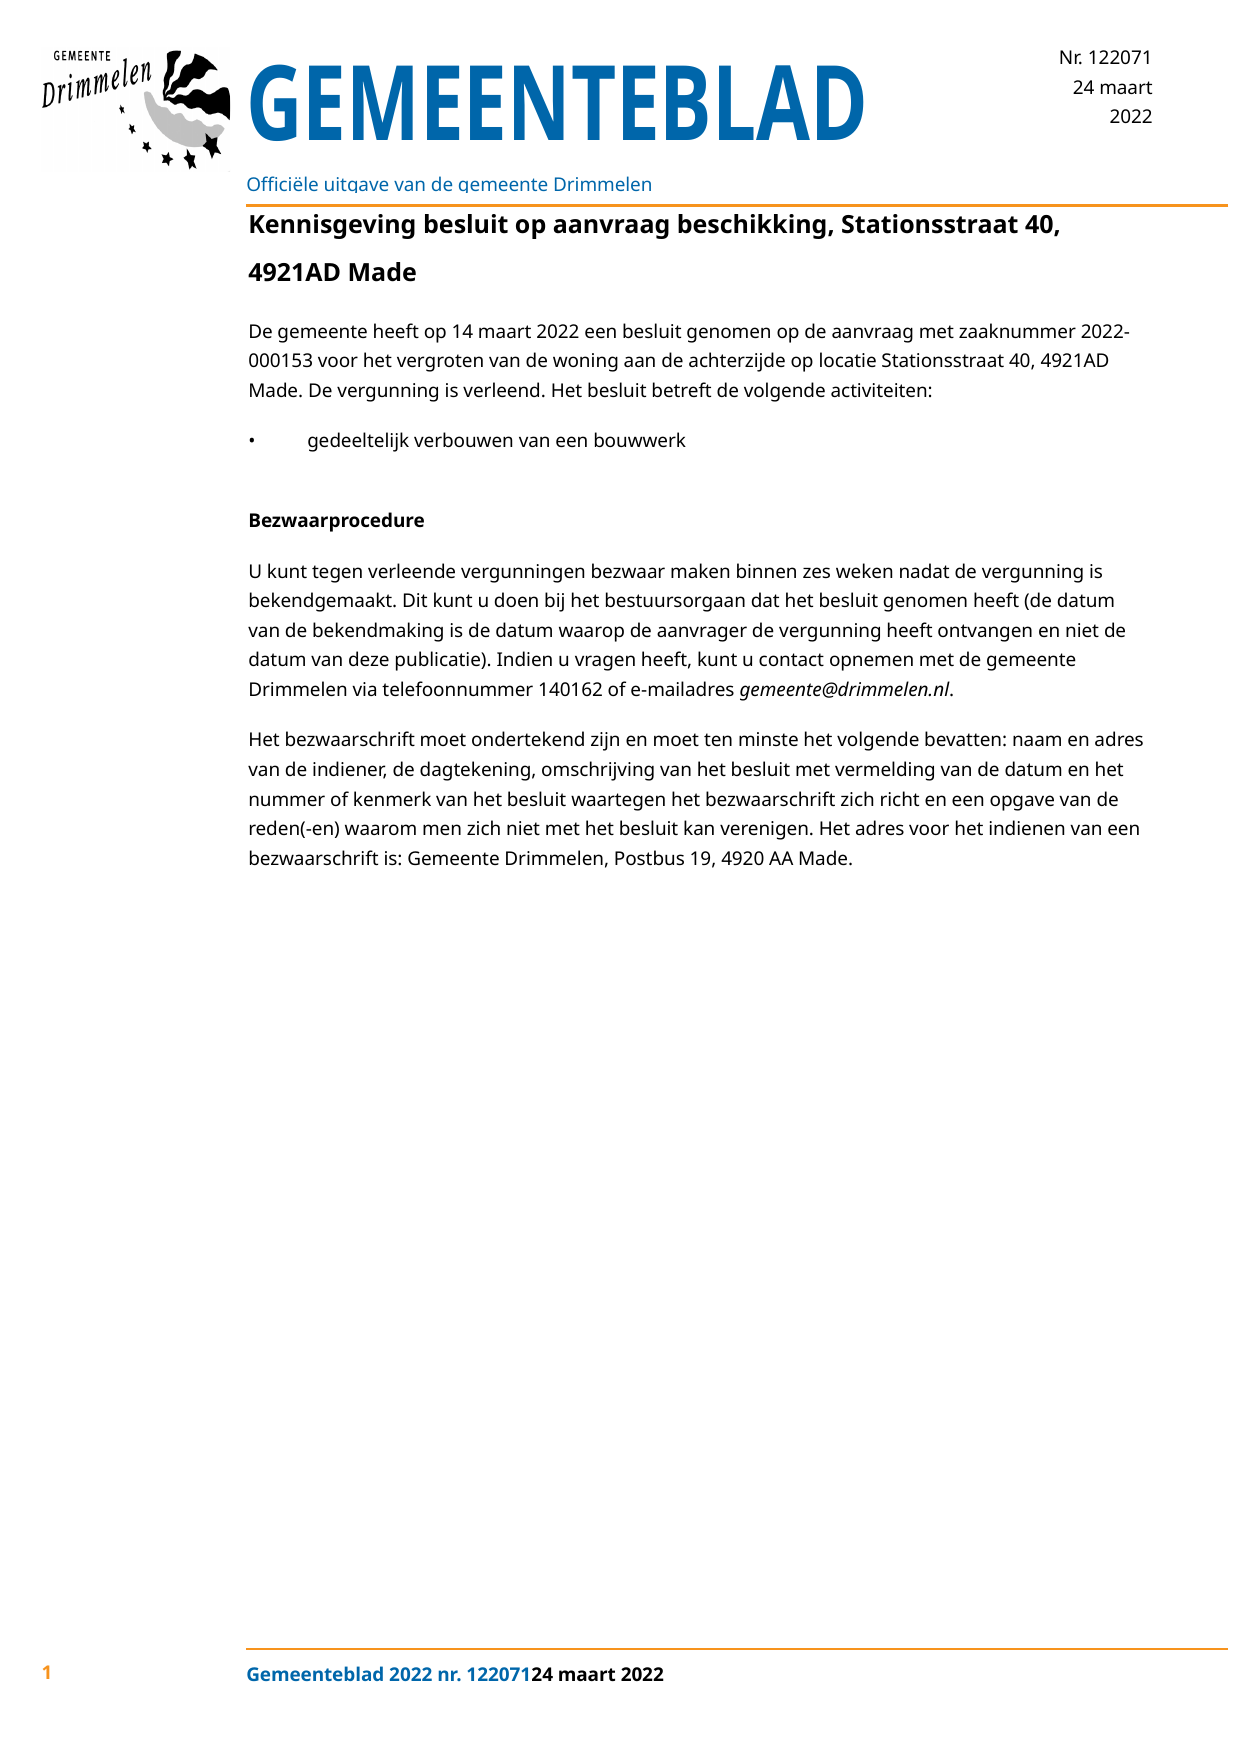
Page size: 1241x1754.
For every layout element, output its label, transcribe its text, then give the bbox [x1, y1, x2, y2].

text U kunt tegen verleende vergunningen bezwaar maken binnen zes weken nadat de vergunning is bekendgemaakt. Dit kunt u doen bij het bestuursorgaan dat het besluit genomen heeft (de datum van de bekendmaking is de datum waarop de aanvrager de vergunning heeft ontvangen en niet de datum van deze publicatie). Indien u vragen heeft, kunt u contact opnemen met de gemeente Drimmelen via telefoonnummer 140162 of e-mailadres gemeente@drimmelen.nl. [248, 558, 1152, 702]
text De gemeente heeft op 14 maart 2022 een besluit genomen op de aanvraag met zaaknummer 2022-000153 voor het vergroten van de woning aan de achterzijde op locatie Stationsstraat 40, 4921AD Made. De vergunning is verleend. Het besluit betreft de volgende activiteiten: [248, 318, 1152, 403]
list gedeeltelijk verbouwen van een bouwwerk [248, 427, 1152, 453]
text Kennisgeving besluit op aanvraag beschikking, Stationsstraat 40, 4921AD Made [248, 207, 1152, 288]
text Het bezwaarschrift moet ondertekend zijn en moet ten minste het volgende bevatten: naam en adres van de indiener, de dagtekening, omschrijving van het besluit met vermelding van de datum en het nummer of kenmerk van het besluit waartegen het bezwaarschrift zich richt en een opgave van de reden(-en) waarom men zich niet met het besluit kan verenigen. Het adres voor het indienen van een bezwaarschrift is: Gemeente Drimmelen, Postbus 19, 4920 AA Made. [248, 727, 1152, 871]
picture [41, 47, 231, 172]
text Bezwaarprocedure [248, 507, 1152, 533]
